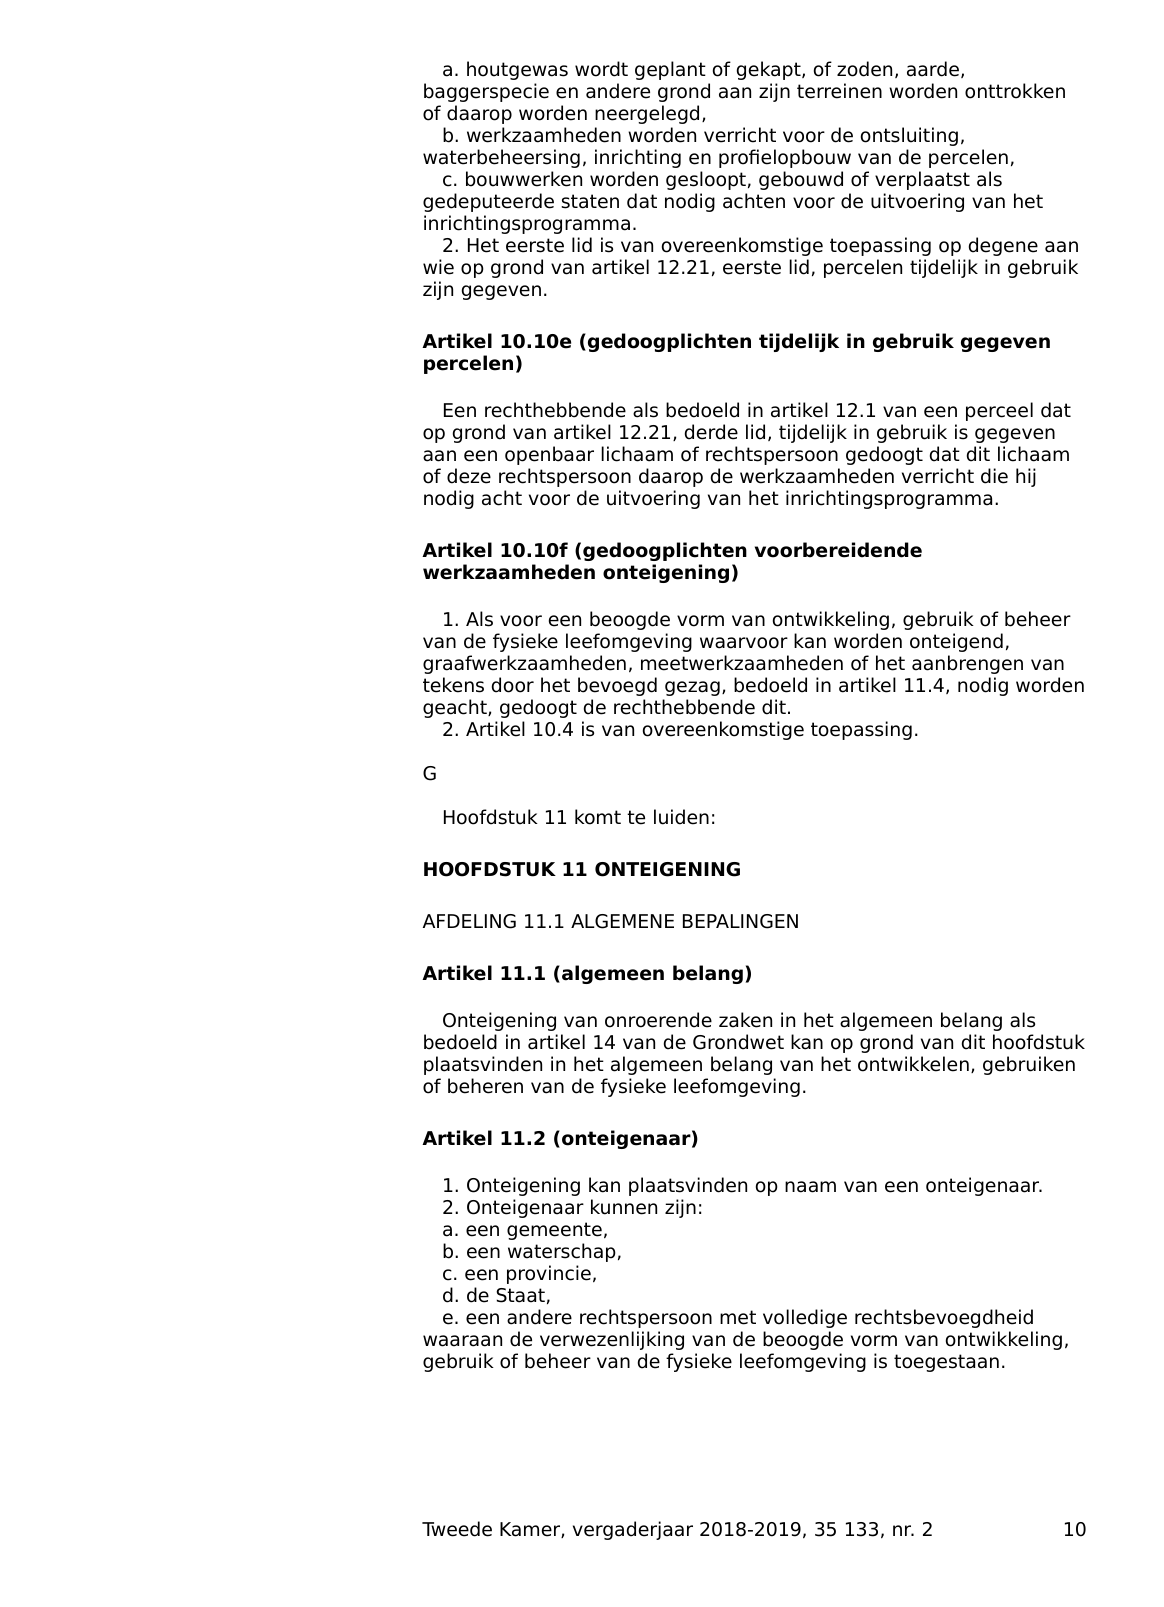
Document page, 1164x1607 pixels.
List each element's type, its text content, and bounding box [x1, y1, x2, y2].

subtitle HOOFDSTUK 11 ONTEIGENING [422, 859, 1087, 881]
text e. een andere rechtspersoon met volledige rechtsbevoegdheid waaraan de verwezenlijking van de beoogde vorm van ontwikkeling, gebruik of beheer van de fysieke leefomgeving is toegestaan. [422, 1307, 1087, 1372]
text c. bouwwerken worden gesloopt, gebouwd of verplaatst als gedeputeerde staten dat nodig achten voor de uitvoering van het inrichtingsprogramma. [422, 169, 1087, 235]
text 2. Het eerste lid is van overeenkomstige toepassing op degene aan wie op grond van artikel 12.21, eerste lid, percelen tijdelijk in gebruik zijn gegeven. [422, 235, 1087, 301]
text 1. Onteigening kan plaatsvinden op naam van een onteigenaar. [422, 1175, 1087, 1197]
text Een rechthebbende als bedoeld in artikel 12.1 van een perceel dat op grond van artikel 12.21, derde lid, tijdelijk in gebruik is gegeven aan een openbaar lichaam of rechtspersoon gedoogt dat dit lichaam of deze rechtspersoon daarop de werkzaamheden verricht die hij nodig acht voor de uitvoering van het inrichtingsprogramma. [422, 400, 1087, 510]
text 1. Als voor een beoogde vorm van ontwikkeling, gebruik of beheer van de fysieke leefomgeving waarvoor kan worden onteigend, graafwerkzaamheden, meetwerkzaamheden of het aanbrengen van tekens door het bevoegd gezag, bedoeld in artikel 11.4, nodig worden geacht, gedoogt de rechthebbende dit. [422, 609, 1087, 718]
subtitle Artikel 10.10f (gedoogplichten voorbereidende werkzaamheden onteigening) [422, 540, 1087, 584]
text G [422, 763, 1087, 785]
text 2. Artikel 10.4 is van overeenkomstige toepassing. [422, 718, 1087, 741]
text c. een provincie, [422, 1263, 1087, 1284]
text 2. Onteigenaar kunnen zijn: [422, 1197, 1087, 1219]
text d. de Staat, [422, 1284, 1087, 1307]
text b. werkzaamheden worden verricht voor de ontsluiting, waterbeheersing, inrichting en profielopbouw van de percelen, [422, 125, 1087, 169]
text Hoofdstuk 11 komt te luiden: [422, 807, 1087, 829]
text b. een waterschap, [422, 1241, 1087, 1263]
text a. een gemeente, [422, 1219, 1087, 1241]
text a. houtgewas wordt geplant of gekapt, of zoden, aarde, baggerspecie en andere grond aan zijn terreinen worden onttrokken of daarop worden neergelegd, [422, 59, 1087, 125]
text Onteigening van onroerende zaken in het algemeen belang als bedoeld in artikel 14 van de Grondwet kan op grond van dit hoofdstuk plaatsvinden in het algemeen belang van het ontwikkelen, gebruiken of beheren van de fysieke leefomgeving. [422, 1010, 1087, 1098]
subtitle AFDELING 11.1 ALGEMENE BEPALINGEN [422, 911, 1087, 933]
subtitle Artikel 10.10e (gedoogplichten tijdelijk in gebruik gegeven percelen) [422, 331, 1087, 375]
subtitle Artikel 11.1 (algemeen belang) [422, 963, 1087, 985]
subtitle Artikel 11.2 (onteigenaar) [422, 1128, 1087, 1150]
